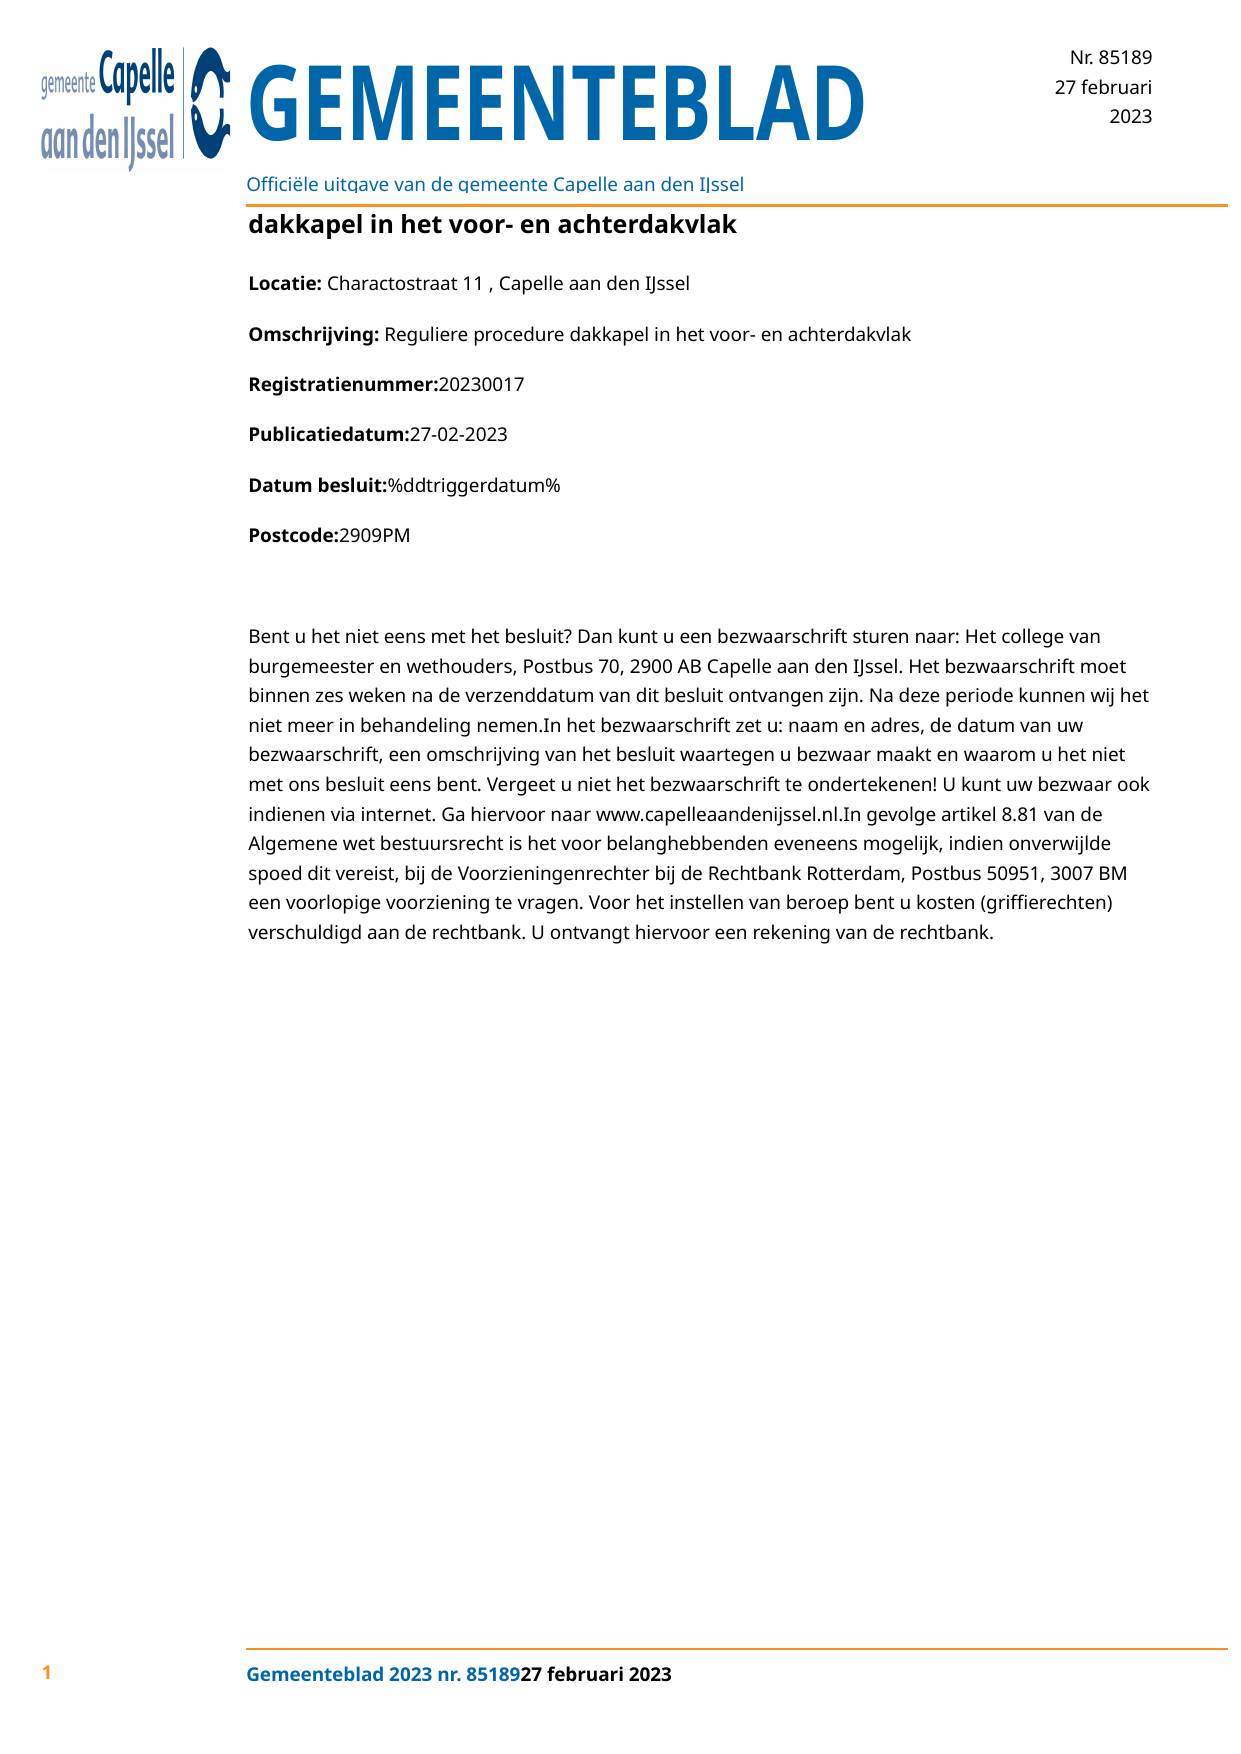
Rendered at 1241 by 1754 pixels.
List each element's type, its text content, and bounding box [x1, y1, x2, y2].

text Postcode:2909PM [248, 522, 1152, 548]
text Omschrijving: Reguliere procedure dakkapel in het voor- en achterdakvlak [248, 321, 1152, 346]
text Publicatiedatum:27-02-2023 [248, 422, 1152, 447]
text dakkapel in het voor- en achterdakvlak [248, 207, 1152, 241]
text Locatie: Charactostraat 11 , Capelle aan den IJssel [248, 270, 1152, 296]
text Bent u het niet eens met het besluit? Dan kunt u een bezwaarschrift sturen naar: Het college van burgemeester en wethouders, Postbus 70, 2900 AB Capelle aan den IJssel. Het bezwaarschrift moet binnen zes weken na de verzenddatum van dit besluit ontvangen zijn. Na deze periode kunnen wij het niet meer in behandeling nemen.In het bezwaarschrift zet u: naam en adres, de datum van uw bezwaarschrift, een omschrijving van het besluit waartegen u bezwaar maakt en waarom u het niet met ons besluit eens bent. Vergeet u niet het bezwaarschrift te ondertekenen! U kunt uw bezwaar ook indienen via internet. Ga hiervoor naar www.capelleaandenijssel.nl.In gevolge artikel 8.81 van de Algemene wet bestuursrecht is het voor belanghebbenden eveneens mogelijk, indien onverwijlde spoed dit vereist, bij de Voorzieningenrechter bij de Rechtbank Rotterdam, Postbus 50951, 3007 BM een voorlopige voorziening te vragen. Voor het instellen van beroep bent u kosten (griffierechten) verschuldigd aan de rechtbank. U ontvangt hiervoor een rekening van de rechtbank. [248, 623, 1152, 945]
text Datum besluit:%ddtriggerdatum% [248, 472, 1152, 498]
text Registratienummer:20230017 [248, 371, 1152, 397]
picture [41, 47, 231, 172]
